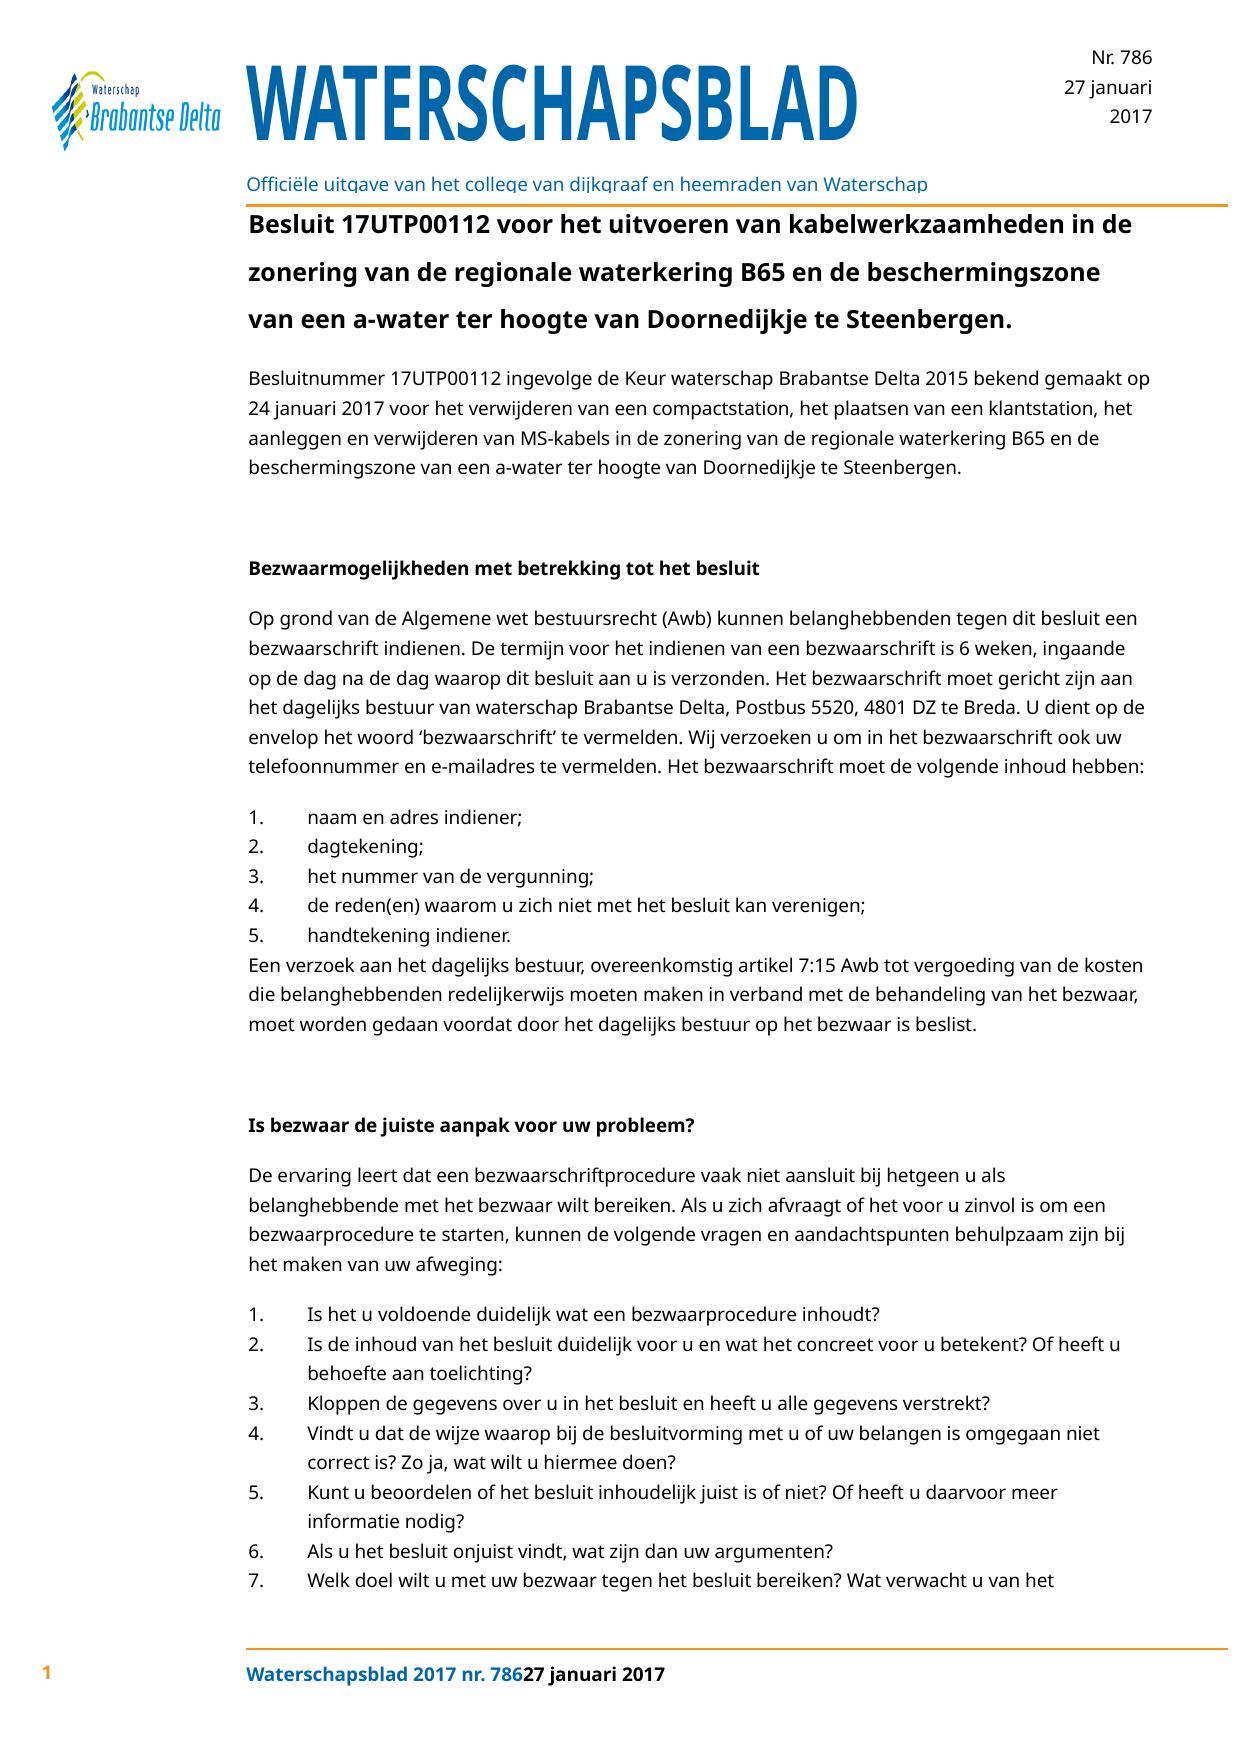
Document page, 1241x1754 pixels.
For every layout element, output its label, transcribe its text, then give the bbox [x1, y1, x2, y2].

text Besluit 17UTP00112 voor het uitvoeren van kabelwerkzaamheden in de zonering van de regionale waterkering B65 en de beschermingszone van een a-water ter hoogte van Doornedijkje te Steenbergen. [248, 207, 1152, 336]
list Vindt u dat de wijze waarop bij de besluitvorming met u of uw belangen is omgegaan niet correct is? Zo ja, wat wilt u hiermee doen? [248, 1420, 1152, 1475]
text Besluitnummer 17UTP00112 ingevolge de Keur waterschap Brabantse Delta 2015 bekend gemaakt op 24 januari 2017 voor het verwijderen van een compactstation, het plaatsen van een klantstation, het aanleggen en verwijderen van MS-kabels in de zonering van de regionale waterkering B65 en de beschermingszone van een a-water ter hoogte van Doornedijkje te Steenbergen. [248, 366, 1152, 480]
list Is het u voldoende duidelijk wat een bezwaarprocedure inhoudt? [248, 1301, 1152, 1327]
text De ervaring leert dat een bezwaarschriftprocedure vaak niet aansluit bij hetgeen u als belanghebbende met het bezwaar wilt bereiken. Als u zich afvraagt of het voor u zinvol is om een bezwaarprocedure te starten, kunnen de volgende vragen en aandachtspunten behulpzaam zijn bij het maken van uw afweging: [248, 1162, 1152, 1277]
text Op grond van de Algemene wet bestuursrecht (Awb) kunnen belanghebbenden tegen dit besluit een bezwaarschrift indienen. De termijn voor het indienen van een bezwaarschrift is 6 weken, ingaande op de dag na de dag waarop dit besluit aan u is verzonden. Het bezwaarschrift moet gericht zijn aan het dagelijks bestuur van waterschap Brabantse Delta, Postbus 5520, 4801 DZ te Breda. U dient op de envelop het woord ‘bezwaarschrift’ te vermelden. Wij verzoeken u om in het bezwaarschrift ook uw telefoonnummer en e‑mailadres te vermelden. Het bezwaarschrift moet de volgende inhoud hebben: [248, 606, 1152, 779]
picture [41, 47, 231, 172]
list Kloppen de gegevens over u in het besluit en heeft u alle gegevens verstrekt? [248, 1390, 1152, 1416]
text Is bezwaar de juiste aanpak voor uw probleem? [248, 1112, 1152, 1137]
list dagtekening; [248, 833, 1152, 859]
list de reden(en) waarom u zich niet met het besluit kan verenigen; [248, 893, 1152, 918]
list Kunt u beoordelen of het besluit inhoudelijk juist is of niet? Of heeft u daarvoor meer informatie nodig? [248, 1479, 1152, 1534]
text Bezwaarmogelijkheden met betrekking tot het besluit [248, 555, 1152, 581]
text Een verzoek aan het dagelijks bestuur, overeenkomstig artikel 7:15 Awb tot vergoeding van de kosten die belanghebbenden redelijkerwijs moeten maken in verband met de behandeling van het bezwaar, moet worden gedaan voordat door het dagelijks bestuur op het bezwaar is beslist. [248, 952, 1152, 1037]
list Welk doel wilt u met uw bezwaar tegen het besluit bereiken? Wat verwacht u van het [248, 1568, 1152, 1593]
list het nummer van de vergunning; [248, 863, 1152, 889]
list naam en adres indiener; [248, 804, 1152, 829]
list Als u het besluit onjuist vindt, wat zijn dan uw argumenten? [248, 1538, 1152, 1564]
list Is de inhoud van het besluit duidelijk voor u en wat het concreet voor u betekent? Of heeft u behoefte aan toelichting? [248, 1331, 1152, 1386]
list handtekening indiener. [248, 922, 1152, 948]
